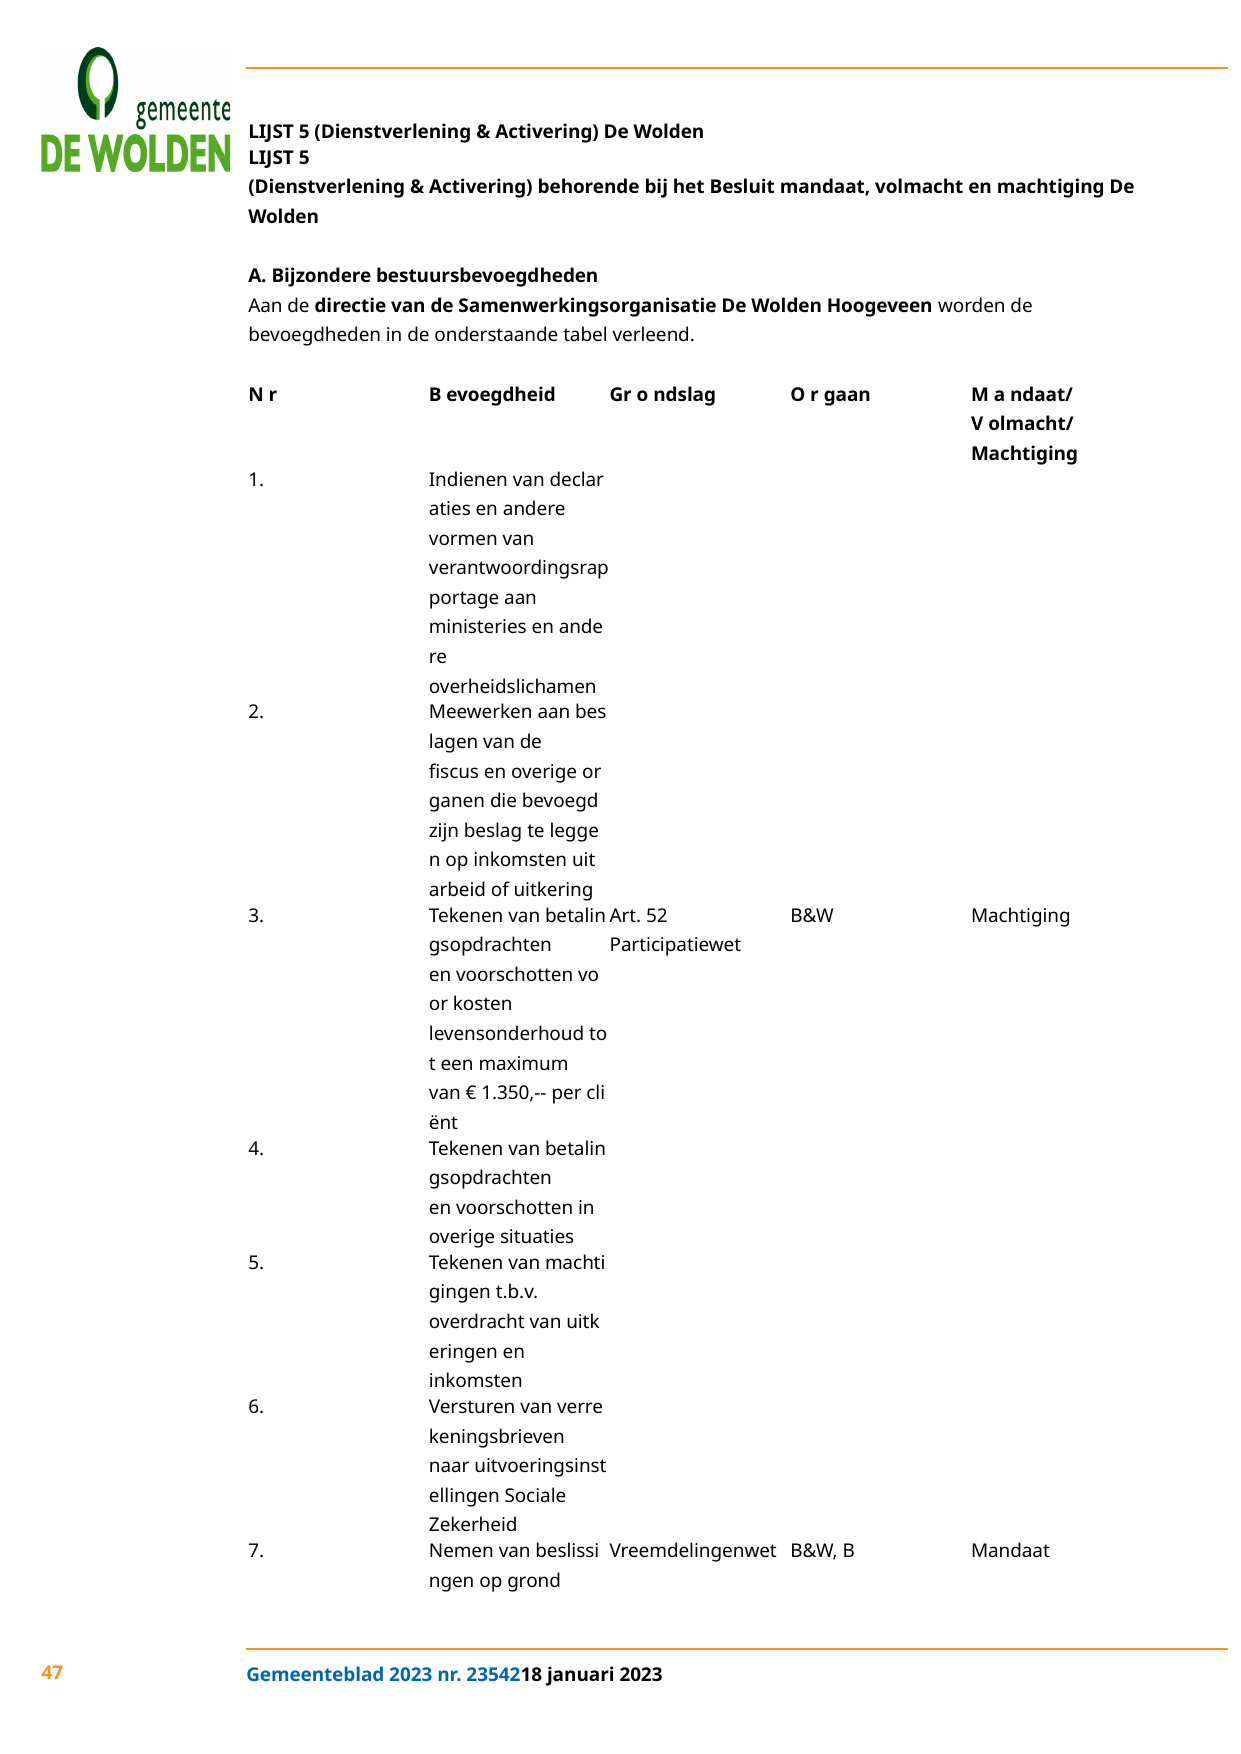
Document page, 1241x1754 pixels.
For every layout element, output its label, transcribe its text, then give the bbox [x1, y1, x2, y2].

table_cell [790, 699, 971, 902]
table_header O r gaan [790, 381, 971, 466]
table_cell Meewerken aan beslagen van de fiscus en overige organen die bevoegd zijn beslag te leggen op inkomsten uit arbeid of uitkering [429, 699, 609, 902]
text Aan de directie van de Samenwerkingsorganisatie De Wolden Hoogeveen worden de bevoegdheden in de onderstaande tabel verleend. [248, 292, 1152, 347]
table_cell [609, 466, 790, 699]
table_cell [609, 699, 790, 902]
table_cell Machtiging [971, 902, 1152, 1135]
table_header B evoegdheid [429, 381, 609, 466]
table_cell Tekenen van betalingsopdrachten en voorschotten in overige situaties [429, 1135, 609, 1249]
table_cell [971, 466, 1152, 699]
table_cell 6. [248, 1393, 429, 1537]
table_cell B&W [790, 902, 971, 1135]
table_cell Indienen van declaraties en andere vormen van verantwoordingsrapportage aan ministeries en andere overheidslichamen [429, 466, 609, 699]
table_cell 7. [248, 1537, 429, 1593]
text A. Bijzondere bestuursbevoegdheden [248, 262, 1152, 288]
table_cell [790, 1249, 971, 1393]
table_cell Nemen van beslissingen op grond [429, 1537, 609, 1593]
table_cell [609, 1393, 790, 1537]
table_cell [971, 1249, 1152, 1393]
table_cell [790, 1135, 971, 1249]
table_cell Tekenen van betalingsopdrachten en voorschotten voor kosten levensonderhoud tot een maximum van € 1.350,-- per cliënt [429, 902, 609, 1135]
text LIJST 5 (Dienstverlening & Activering) De Wolden [248, 116, 1152, 144]
table_cell B&W, B [790, 1537, 971, 1593]
table_header M a ndaat/ V olmacht/ Machtiging [971, 381, 1152, 466]
table_cell 1. [248, 466, 429, 699]
table_cell [609, 1135, 790, 1249]
table_cell Art. 52 Participatiewet [609, 902, 790, 1135]
table_cell [971, 699, 1152, 902]
table_cell [609, 1249, 790, 1393]
table_cell [790, 466, 971, 699]
table_cell Vreemdelingenwet [609, 1537, 790, 1593]
table_cell Versturen van verrekeningsbrieven naar uitvoeringsinstellingen Sociale Zekerheid [429, 1393, 609, 1537]
table_cell [790, 1393, 971, 1537]
table_cell 3. [248, 902, 429, 1135]
table_cell 2. [248, 699, 429, 902]
text LIJST 5 (Dienstverlening & Activering) behorende bij het Besluit mandaat, volmacht en machtiging De Wolden [248, 144, 1152, 229]
table_cell 5. [248, 1249, 429, 1393]
table_cell [971, 1135, 1152, 1249]
table_cell [971, 1393, 1152, 1537]
table_header N r [248, 381, 429, 466]
table_cell Mandaat [971, 1537, 1152, 1593]
picture [41, 47, 231, 172]
table_cell 4. [248, 1135, 429, 1249]
table_header Gr o ndslag [609, 381, 790, 466]
table_cell Tekenen van machtigingen t.b.v. overdracht van uitkeringen en inkomsten [429, 1249, 609, 1393]
